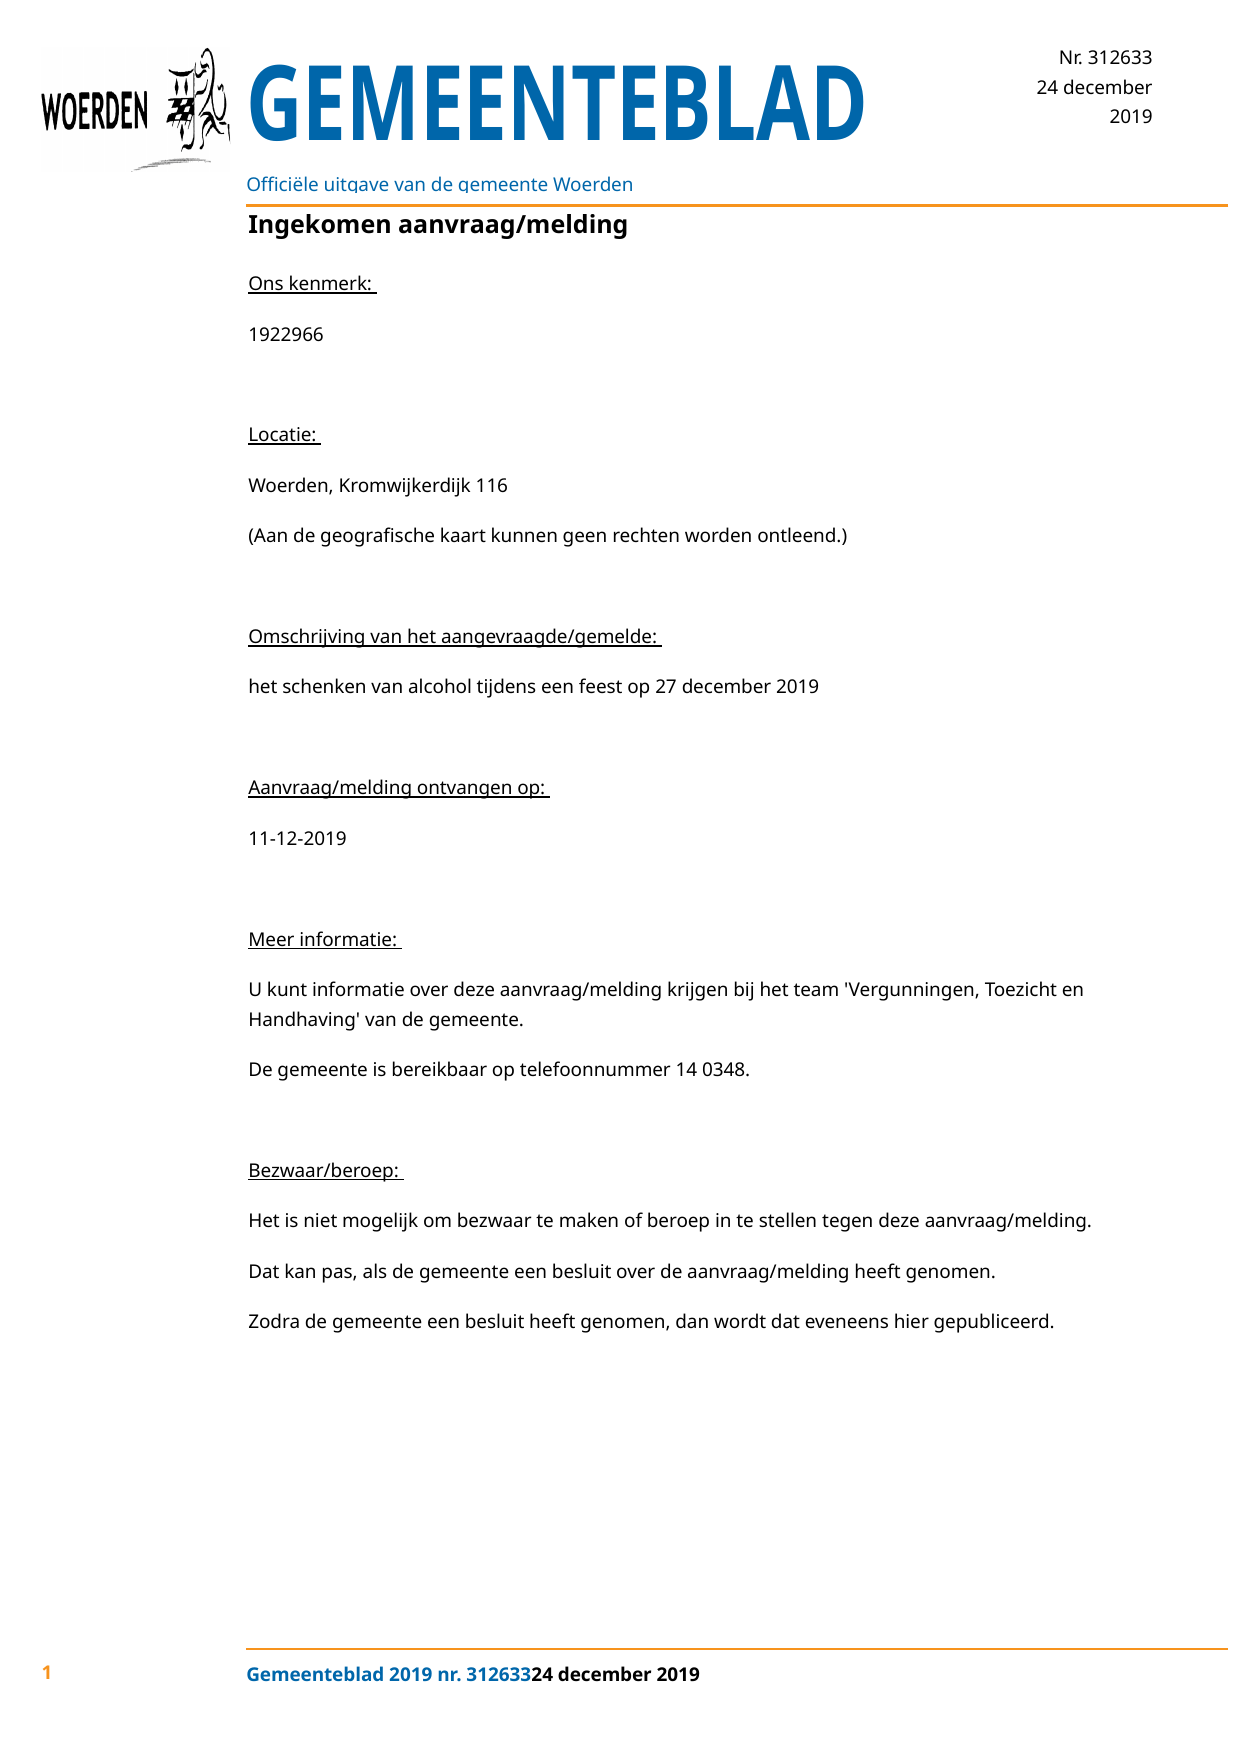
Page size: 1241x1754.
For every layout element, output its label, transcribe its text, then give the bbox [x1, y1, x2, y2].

text Bezwaar/beroep: [248, 1157, 1152, 1183]
text U kunt informatie over deze aanvraag/melding krijgen bij het team 'Vergunningen, Toezicht en Handhaving' van de gemeente. [248, 976, 1152, 1031]
picture [41, 47, 231, 172]
text De gemeente is bereikbaar op telefoonnummer 14 0348. [248, 1056, 1152, 1082]
text Woerden, Kromwijkerdijk 116 [248, 472, 1152, 498]
text het schenken van alcohol tijdens een feest op 27 december 2019 [248, 674, 1152, 699]
text 11-12-2019 [248, 825, 1152, 851]
text Omschrijving van het aangevraagde/gemelde: [248, 623, 1152, 649]
text Zodra de gemeente een besluit heeft genomen, dan wordt dat eveneens hier gepubliceerd. [248, 1308, 1152, 1334]
text (Aan de geografische kaart kunnen geen rechten worden ontleend.) [248, 522, 1152, 548]
text Ons kenmerk: [248, 270, 1152, 296]
text Meer informatie: [248, 926, 1152, 951]
text Aanvraag/melding ontvangen op: [248, 774, 1152, 800]
text 1922966 [248, 321, 1152, 346]
text Ingekomen aanvraag/melding [248, 207, 1152, 241]
text Dat kan pas, als de gemeente een besluit over de aanvraag/melding heeft genomen. [248, 1258, 1152, 1283]
text Locatie: [248, 422, 1152, 447]
text Het is niet mogelijk om bezwaar te maken of beroep in te stellen tegen deze aanvraag/melding. [248, 1207, 1152, 1233]
